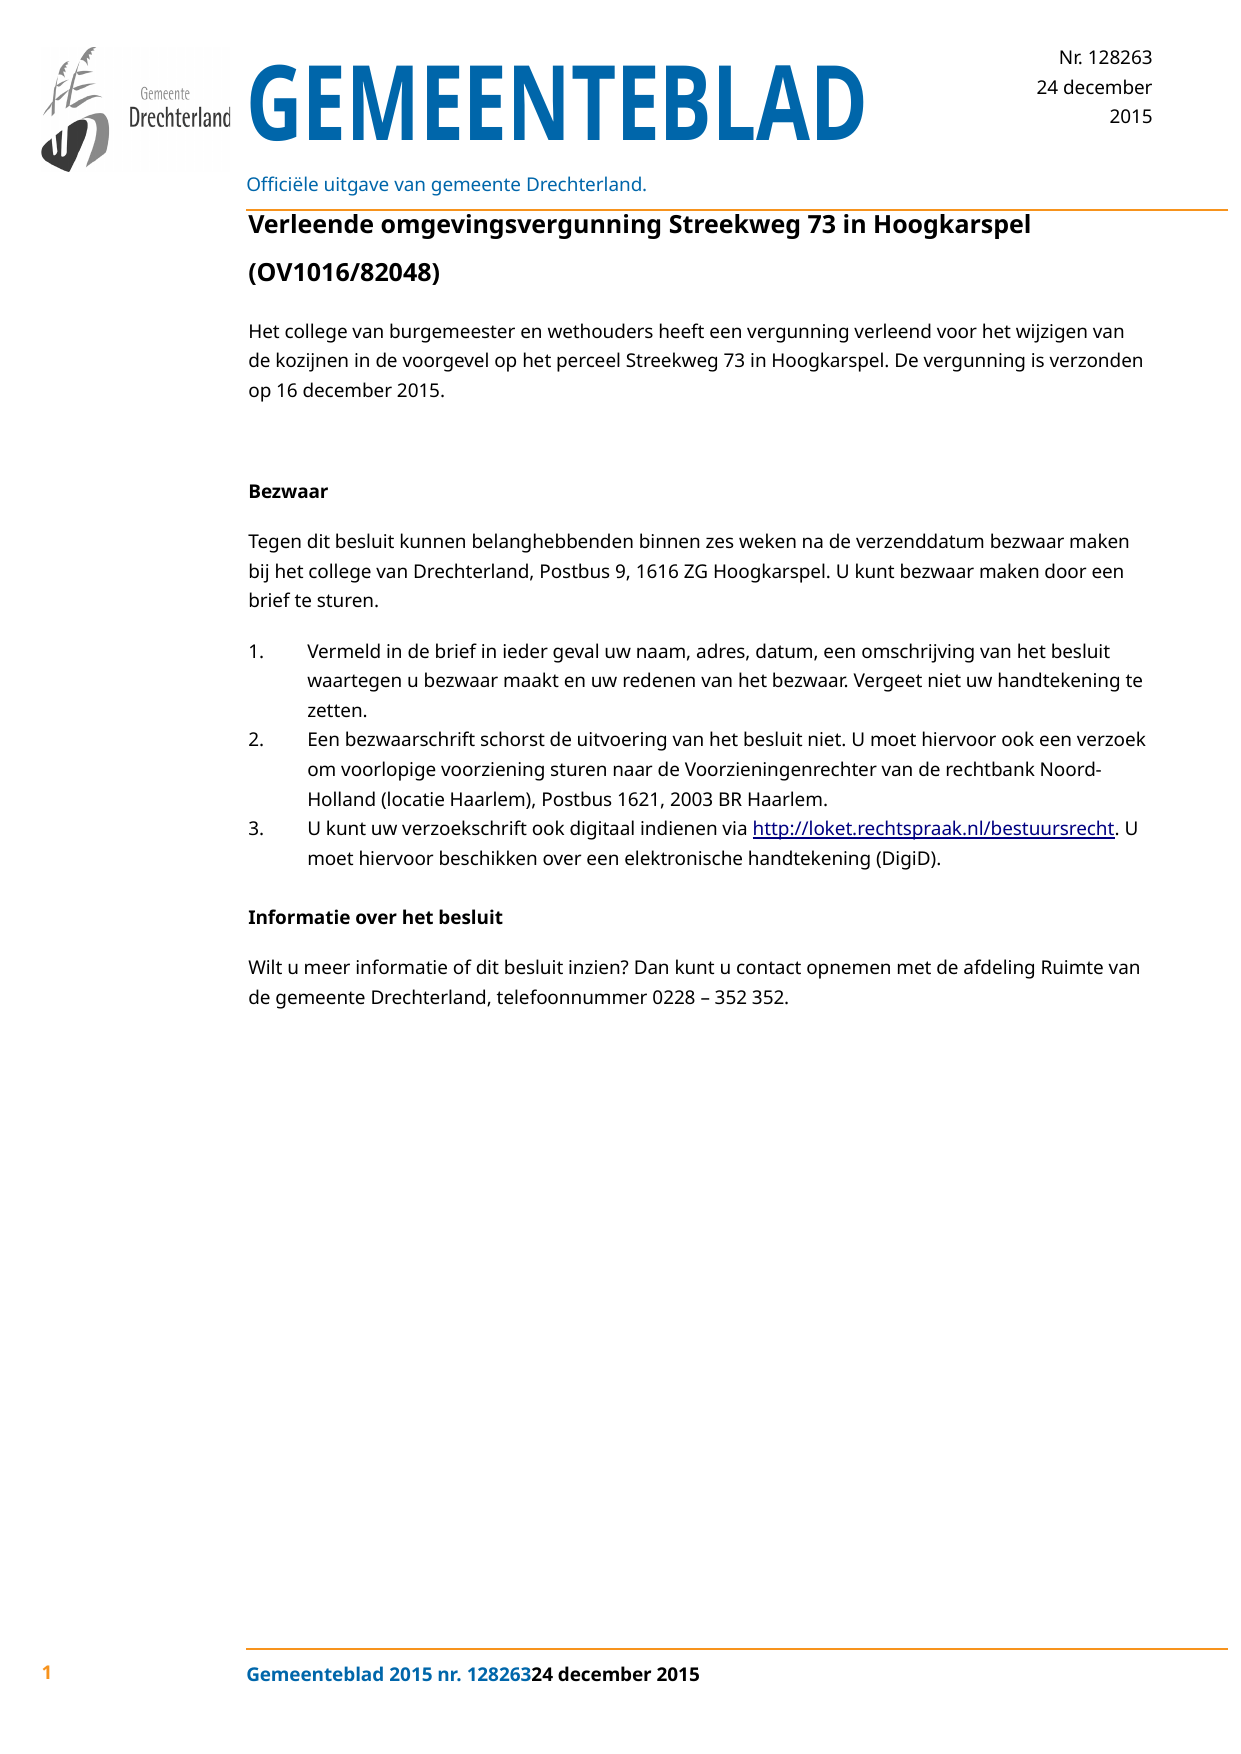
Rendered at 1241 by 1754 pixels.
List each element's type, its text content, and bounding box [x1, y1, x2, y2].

list Vermeld in de brief in ieder geval uw naam, adres, datum, een omschrijving van het besluit waartegen u bezwaar maakt en uw redenen van het bezwaar. Vergeet niet uw handtekening te zetten. [248, 638, 1152, 723]
text Bezwaar [248, 478, 1152, 504]
text Tegen dit besluit kunnen belanghebbenden binnen zes weken na de verzenddatum bezwaar maken bij het college van Drechterland, Postbus 9, 1616 ZG Hoogkarspel. U kunt bezwaar maken door een brief te sturen. [248, 528, 1152, 613]
picture [41, 47, 231, 172]
text Wilt u meer informatie of dit besluit inzien? Dan kunt u contact opnemen met de afdeling Ruimte van de gemeente Drechterland, telefoonnummer 0228 – 352 352. [248, 954, 1152, 1010]
text Verleende omgevingsvergunning Streekweg 73 in Hoogkarspel (OV1016/82048) [248, 211, 1152, 288]
text Informatie over het besluit [248, 904, 1152, 930]
list Een bezwaarschrift schorst de uitvoering van het besluit niet. U moet hiervoor ook een verzoek om voorlopige voorziening sturen naar de Voorzieningenrechter van de rechtbank Noord-Holland (locatie Haarlem), Postbus 1621, 2003 BR Haarlem. [248, 727, 1152, 812]
list U kunt uw verzoekschrift ook digitaal indienen via http://loket.rechtspraak.nl/bestuursrecht. U moet hiervoor beschikken over een elektronische handtekening (DigiD). [248, 815, 1152, 871]
text Het college van burgemeester en wethouders heeft een vergunning verleend voor het wijzigen van de kozijnen in de voorgevel op het perceel Streekweg 73 in Hoogkarspel. De vergunning is verzonden op 16 december 2015. [248, 318, 1152, 403]
